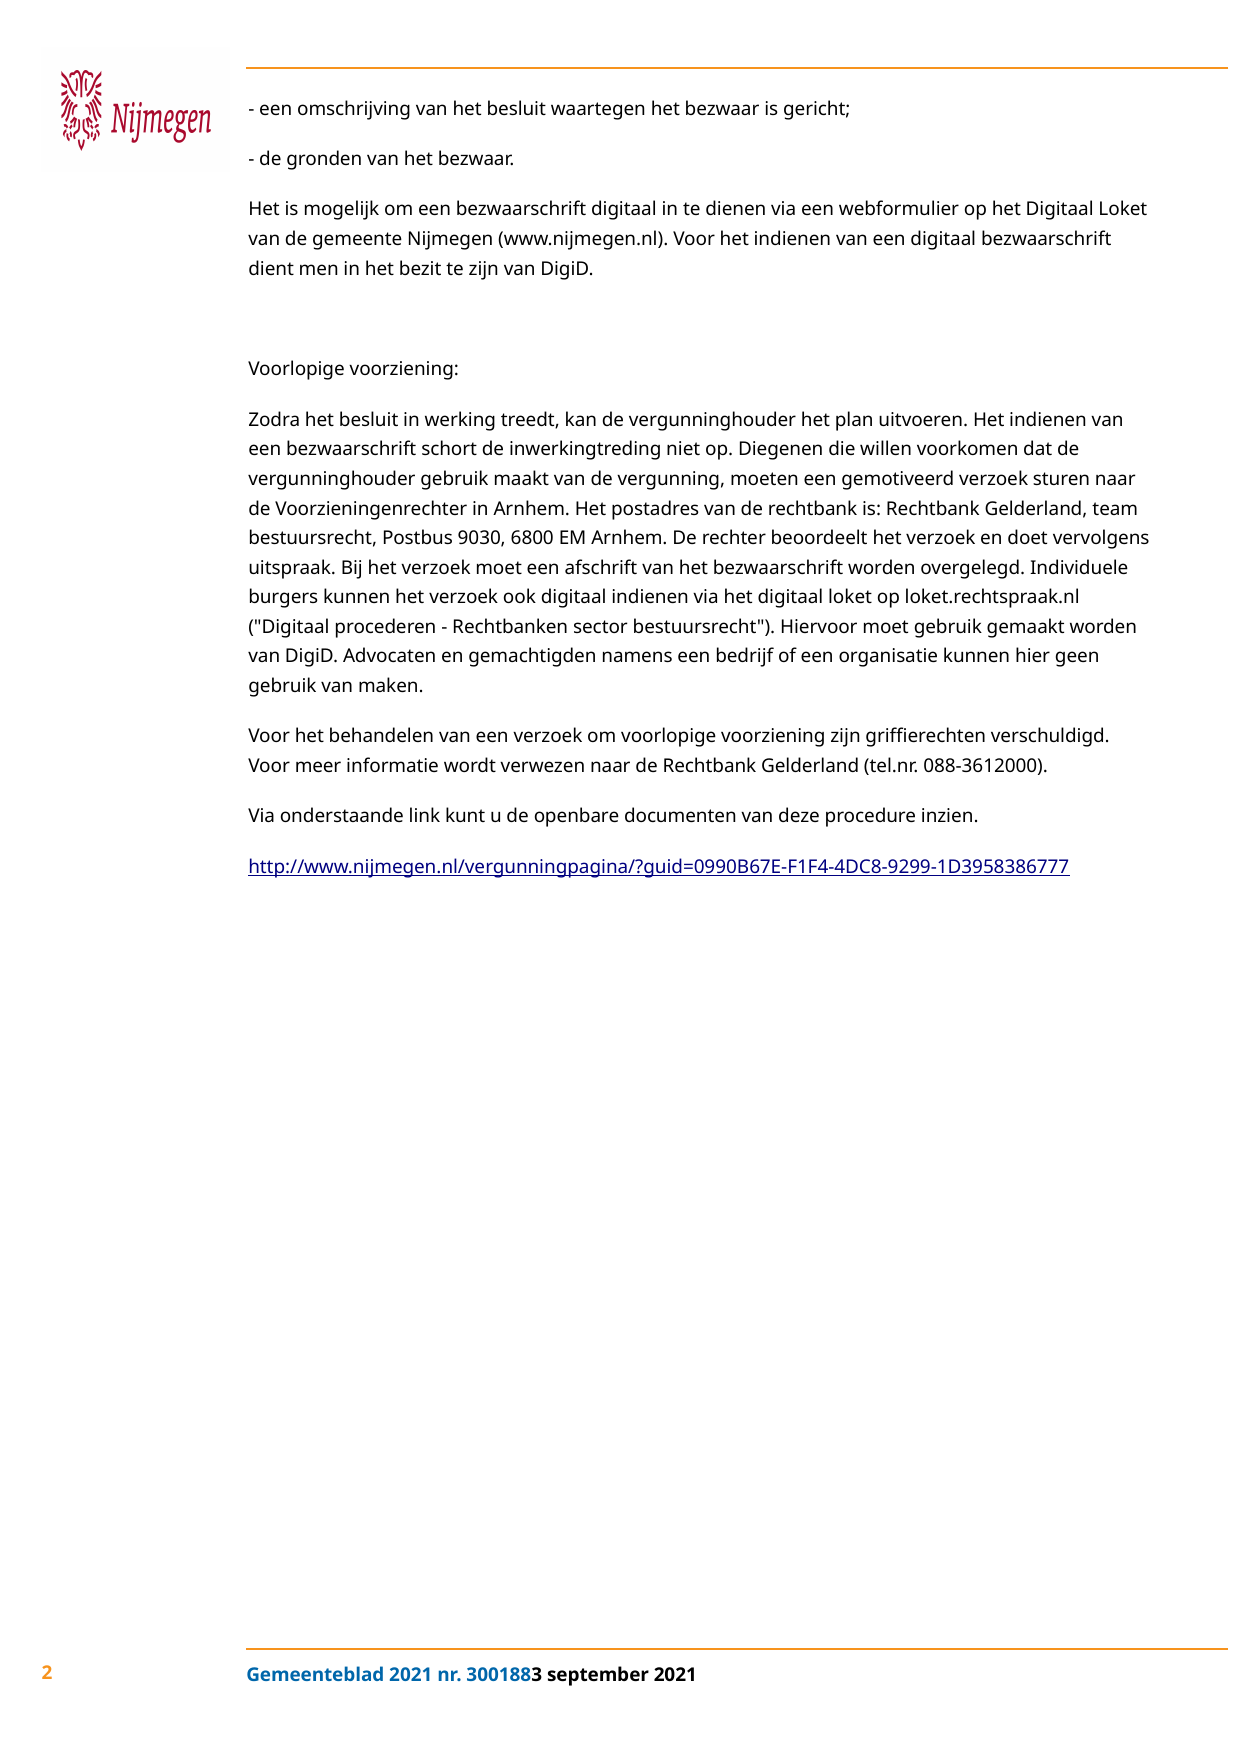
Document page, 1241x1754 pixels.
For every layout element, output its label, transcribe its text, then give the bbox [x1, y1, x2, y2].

picture [41, 47, 231, 172]
text Het is mogelijk om een bezwaarschrift digitaal in te dienen via een webformulier op het Digitaal Loket van de gemeente Nijmegen (www.nijmegen.nl). Voor het indienen van een digitaal bezwaarschrift dient men in het bezit te zijn van DigiD. [248, 196, 1152, 281]
text Voorlopige voorziening: [248, 356, 1152, 381]
text - de gronden van het bezwaar. [248, 145, 1152, 171]
text Voor het behandelen van een verzoek om voorlopige voorziening zijn griffierechten verschuldigd. Voor meer informatie wordt verwezen naar de Rechtbank Gelderland (tel.nr. 088-3612000). [248, 723, 1152, 778]
text - een omschrijving van het besluit waartegen het bezwaar is gericht; [248, 95, 1152, 121]
text Zodra het besluit in werking treedt, kan de vergunninghouder het plan uitvoeren. Het indienen van een bezwaarschrift schort de inwerkingtreding niet op. Diegenen die willen voorkomen dat de vergunninghouder gebruik maakt van de vergunning, moeten een gemotiveerd verzoek sturen naar de Voorzieningenrechter in Arnhem. Het postadres van de rechtbank is: Rechtbank Gelderland, team bestuursrecht, Postbus 9030, 6800 EM Arnhem. De rechter beoordeelt het verzoek en doet vervolgens uitspraak. Bij het verzoek moet een afschrift van het bezwaarschrift worden overgelegd. Individuele burgers kunnen het verzoek ook digitaal indienen via het digitaal loket op loket.rechtspraak.nl ("Digitaal procederen - Rechtbanken sector bestuursrecht"). Hiervoor moet gebruik gemaakt worden van DigiD. Advocaten en gemachtigden namens een bedrijf of een organisatie kunnen hier geen gebruik van maken. [248, 406, 1152, 698]
text http://www.nijmegen.nl/vergunningpagina/?guid=0990B67E-F1F4-4DC8-9299-1D3958386777 [248, 853, 1152, 879]
text Via onderstaande link kunt u de openbare documenten van deze procedure inzien. [248, 803, 1152, 828]
